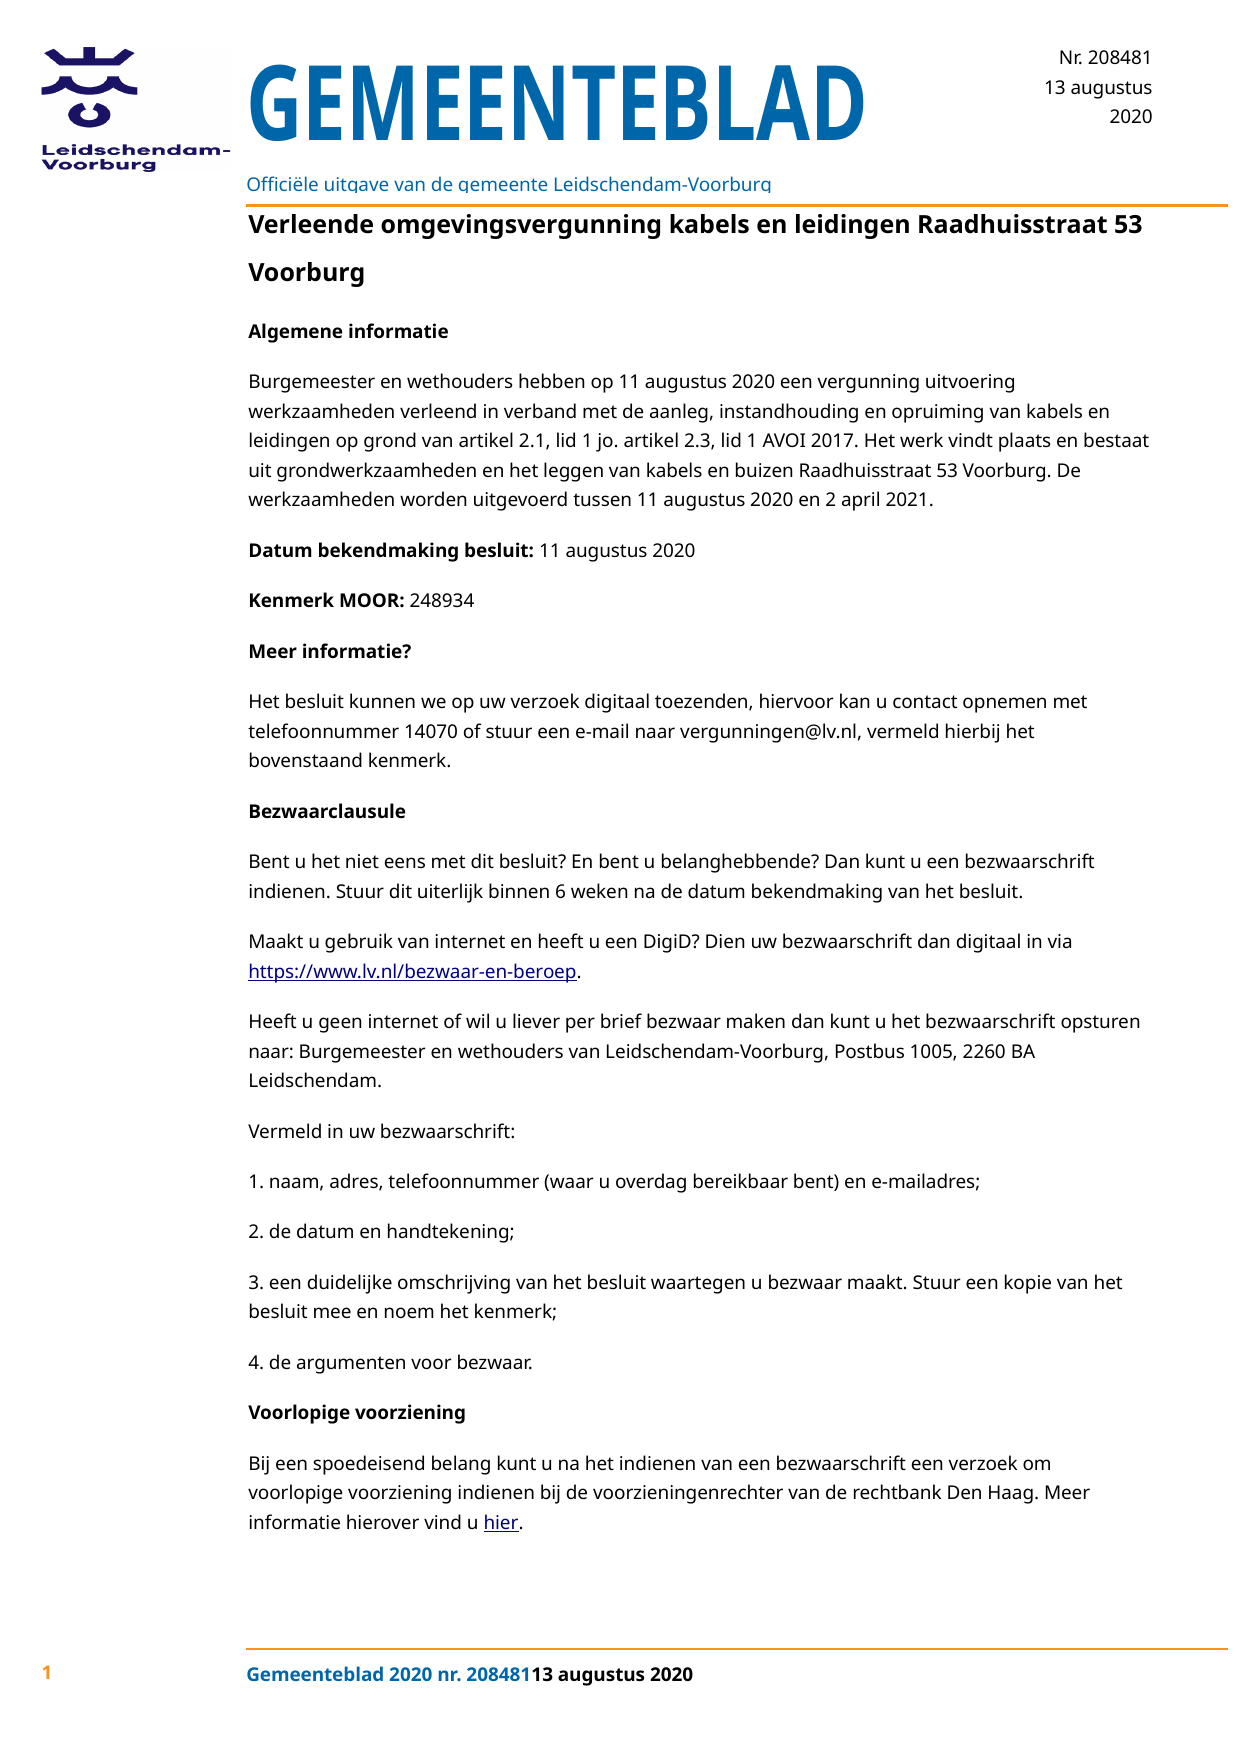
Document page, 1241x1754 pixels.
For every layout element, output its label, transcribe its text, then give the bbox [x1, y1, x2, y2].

text Datum bekendmaking besluit: 11 augustus 2020 [248, 537, 1152, 563]
text Kenmerk MOOR: 248934 [248, 587, 1152, 613]
text Meer informatie? [248, 638, 1152, 664]
text 3. een duidelijke omschrijving van het besluit waartegen u bezwaar maakt. Stuur een kopie van het besluit mee en noem het kenmerk; [248, 1269, 1152, 1324]
text Vermeld in uw bezwaarschrift: [248, 1118, 1152, 1144]
text Het besluit kunnen we op uw verzoek digitaal toezenden, hiervoor kan u contact opnemen met telefoonnummer 14070 of stuur een e-mail naar vergunningen@lv.nl, vermeld hierbij het bovenstaand kenmerk. [248, 688, 1152, 773]
text 2. de datum en handtekening; [248, 1219, 1152, 1244]
text Bij een spoedeisend belang kunt u na het indienen van een bezwaarschrift een verzoek om voorlopige voorziening indienen bij de voorzieningenrechter van de rechtbank Den Haag. Meer informatie hierover vind u hier. [248, 1450, 1152, 1535]
picture [41, 47, 231, 172]
text Burgemeester en wethouders hebben op 11 augustus 2020 een vergunning uitvoering werkzaamheden verleend in verband met de aanleg, instandhouding en opruiming van kabels en leidingen op grond van artikel 2.1, lid 1 jo. artikel 2.3, lid 1 AVOI 2017. Het werk vindt plaats en bestaat uit grondwerkzaamheden en het leggen van kabels en buizen Raadhuisstraat 53 Voorburg. De werkzaamheden worden uitgevoerd tussen 11 augustus 2020 en 2 april 2021. [248, 368, 1152, 512]
text Heeft u geen internet of wil u liever per brief bezwaar maken dan kunt u het bezwaarschrift opsturen naar: Burgemeester en wethouders van Leidschendam-Voorburg, Postbus 1005, 2260 BA Leidschendam. [248, 1008, 1152, 1093]
text Bent u het niet eens met dit besluit? En bent u belanghebbende? Dan kunt u een bezwaarschrift indienen. Stuur dit uiterlijk binnen 6 weken na de datum bekendmaking van het besluit. [248, 848, 1152, 904]
text Voorlopige voorziening [248, 1399, 1152, 1425]
text Bezwaarclausule [248, 798, 1152, 824]
text Maakt u gebruik van internet en heeft u een DigiD? Dien uw bezwaarschrift dan digitaal in via https://www.lv.nl/bezwaar-en-beroep. [248, 928, 1152, 984]
text Algemene informatie [248, 318, 1152, 344]
text 1. naam, adres, telefoonnummer (waar u overdag bereikbaar bent) en e-mailadres; [248, 1168, 1152, 1194]
text 4. de argumenten voor bezwaar. [248, 1349, 1152, 1375]
text Verleende omgevingsvergunning kabels en leidingen Raadhuisstraat 53 Voorburg [248, 207, 1152, 288]
